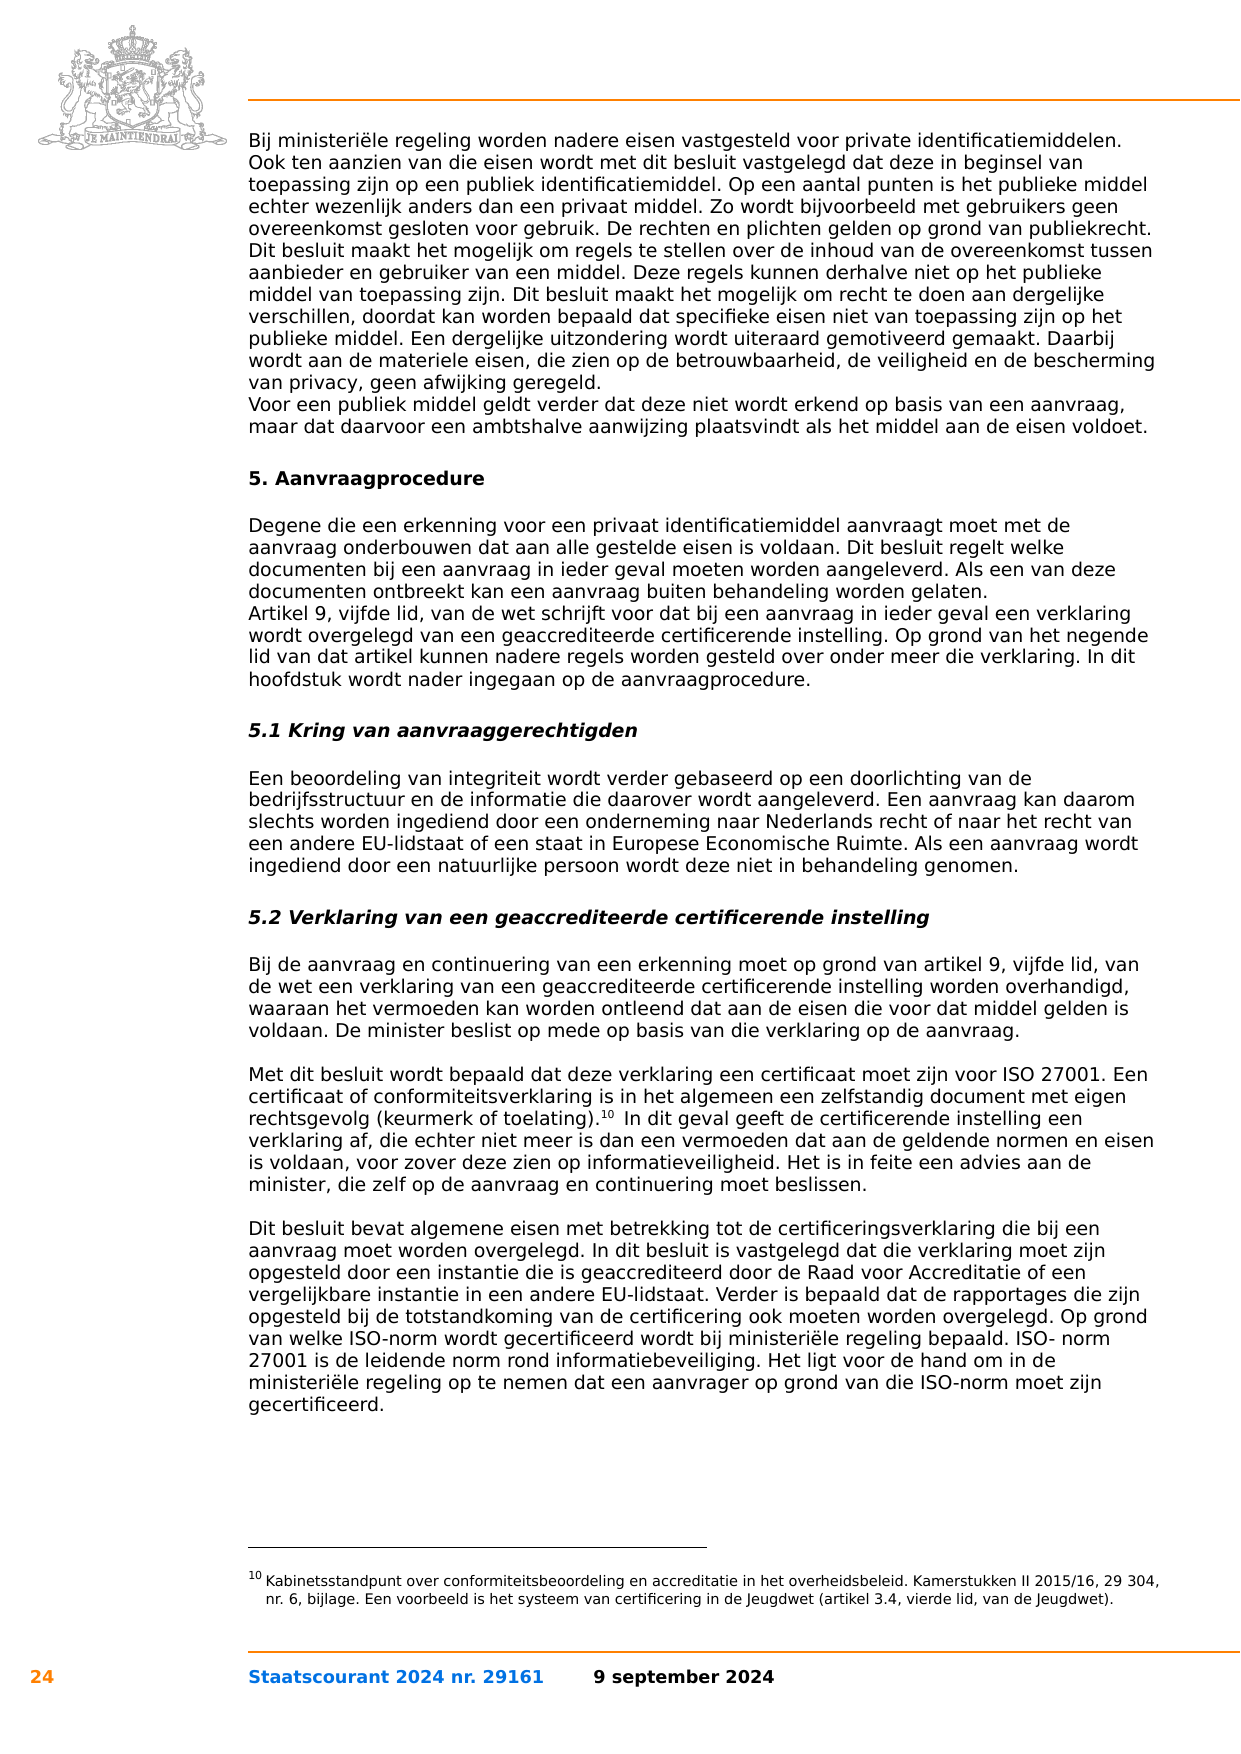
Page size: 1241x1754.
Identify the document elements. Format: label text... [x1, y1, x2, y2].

subtitle 5. Aanvraagprocedure [248, 468, 1163, 489]
text Artikel 9, vijfde lid, van de wet schrijft voor dat bij een aanvraag in ieder geval een verklaring wordt overgelegd van een geaccrediteerde certificerende instelling. Op grond van het negende lid van dat artikel kunnen nadere regels worden gesteld over onder meer die verklaring. In dit hoofdstuk wordt nader ingegaan op de aanvraagprocedure. [248, 602, 1163, 690]
text Bij de aanvraag en continuering van een erkenning moet op grond van artikel 9, vijfde lid, van de wet een verklaring van een geaccrediteerde certificerende instelling worden overhandigd, waaraan het vermoeden kan worden ontleend dat aan de eisen die voor dat middel gelden is voldaan. De minister beslist op mede op basis van die verklaring op de aanvraag. [248, 954, 1163, 1042]
picture [38, 25, 227, 150]
text Dit besluit bevat algemene eisen met betrekking tot de certificeringsverklaring die bij een aanvraag moet worden overgelegd. In dit besluit is vastgelegd dat die verklaring moet zijn opgesteld door een instantie die is geaccrediteerd door de Raad voor Accreditatie of een vergelijkbare instantie in een andere EU-lidstaat. Verder is bepaald dat de rapportages die zijn opgesteld bij de totstandkoming van de certificering ook moeten worden overgelegd. Op grond van welke ISO-norm wordt gecertificeerd wordt bij ministeriële regeling bepaald. ISO- norm 27001 is de leidende norm rond informatiebeveiliging. Het ligt voor de hand om in de ministeriële regeling op te nemen dat een aanvrager op grond van die ISO-norm moet zijn gecertificeerd. [248, 1218, 1163, 1416]
text Een beoordeling van integriteit wordt verder gebaseerd op een doorlichting van de bedrijfsstructuur en de informatie die daarover wordt aangeleverd. Een aanvraag kan daarom slechts worden ingediend door een onderneming naar Nederlands recht of naar het recht van een andere EU-lidstaat of een staat in Europese Economische Ruimte. Als een aanvraag wordt ingediend door een natuurlijke persoon wordt deze niet in behandeling genomen. [248, 767, 1163, 877]
subtitle 5.2 Verklaring van een geaccrediteerde certificerende instelling [248, 907, 1163, 929]
text Voor een publiek middel geldt verder dat deze niet wordt erkend op basis van een aanvraag, maar dat daarvoor een ambtshalve aanwijzing plaatsvindt als het middel aan de eisen voldoet. [248, 394, 1163, 438]
text Bij ministeriële regeling worden nadere eisen vastgesteld voor private identificatiemiddelen. Ook ten aanzien van die eisen wordt met dit besluit vastgelegd dat deze in beginsel van toepassing zijn op een publiek identificatiemiddel. Op een aantal punten is het publieke middel echter wezenlijk anders dan een privaat middel. Zo wordt bijvoorbeeld met gebruikers geen overeenkomst gesloten voor gebruik. De rechten en plichten gelden op grond van publiekrecht. Dit besluit maakt het mogelijk om regels te stellen over de inhoud van de overeenkomst tussen aanbieder en gebruiker van een middel. Deze regels kunnen derhalve niet op het publieke middel van toepassing zijn. Dit besluit maakt het mogelijk om recht te doen aan dergelijke verschillen, doordat kan worden bepaald dat specifieke eisen niet van toepassing zijn op het publieke middel. Een dergelijke uitzondering wordt uiteraard gemotiveerd gemaakt. Daarbij wordt aan de materiele eisen, die zien op de betrouwbaarheid, de veiligheid en de bescherming van privacy, geen afwijking geregeld. [248, 130, 1163, 394]
subtitle 5.1 Kring van aanvraaggerechtigden [248, 720, 1163, 742]
text Degene die een erkenning voor een privaat identificatiemiddel aanvraagt moet met de aanvraag onderbouwen dat aan alle gestelde eisen is voldaan. Dit besluit regelt welke documenten bij een aanvraag in ieder geval moeten worden aangeleverd. Als een van deze documenten ontbreekt kan een aanvraag buiten behandeling worden gelaten. [248, 514, 1163, 602]
text Kabinetsstandpunt over conformiteitsbeoordeling en accreditatie in het overheidsbeleid. Kamerstukken II 2015/16, 29 304, nr. 6, bijlage. Een voorbeeld is het systeem van certificering in de Jeugdwet (artikel 3.4, vierde lid, van de Jeugdwet). [248, 1569, 1163, 1608]
text Met dit besluit wordt bepaald dat deze verklaring een certificaat moet zijn voor ISO 27001. Een certificaat of conformiteitsverklaring is in het algemeen een zelfstandig document met eigen rechtsgevolg (keurmerk of toelating). In dit geval geeft de certificerende instelling een verklaring af, die echter niet meer is dan een vermoeden dat aan de geldende normen en eisen is voldaan, voor zover deze zien op informatieveiligheid. Het is in feite een advies aan de minister, die zelf op de aanvraag en continuering moet beslissen. [248, 1064, 1163, 1196]
